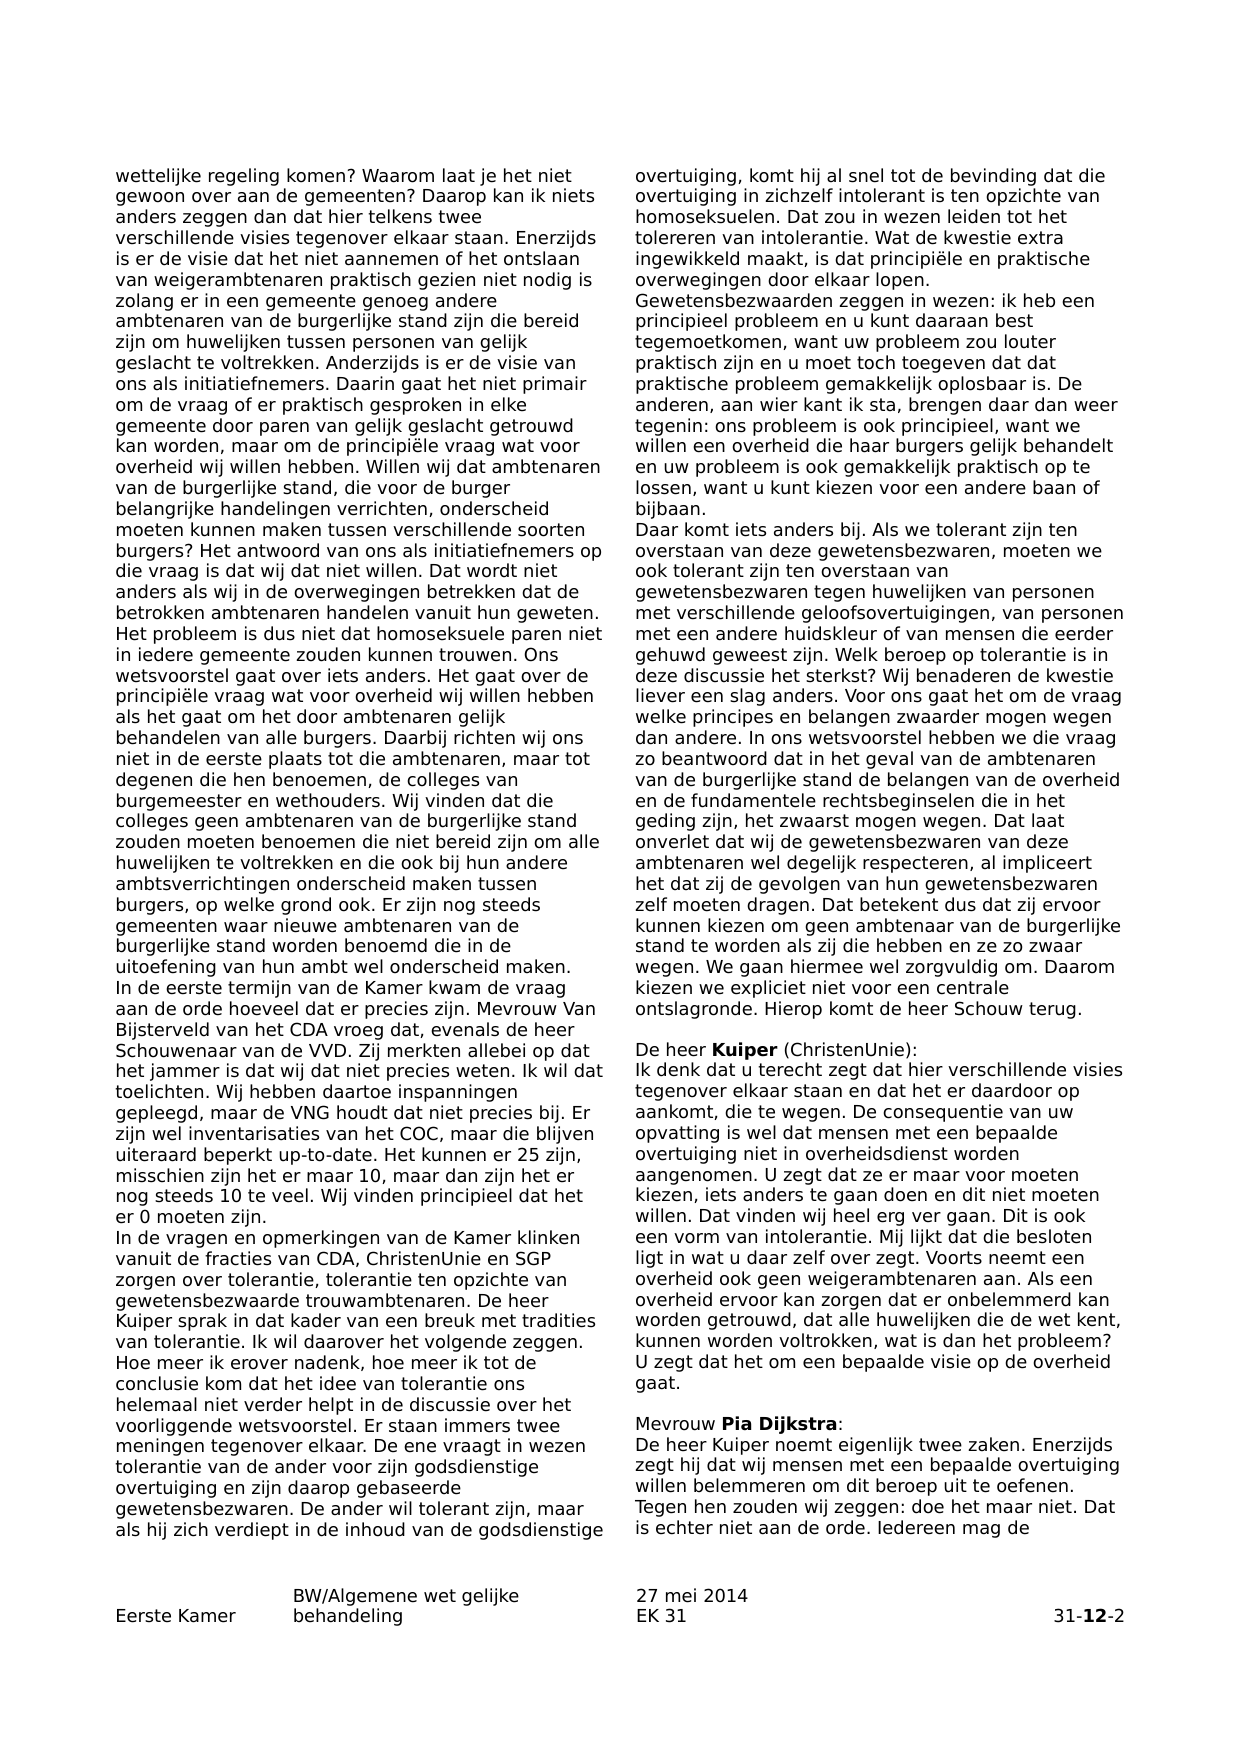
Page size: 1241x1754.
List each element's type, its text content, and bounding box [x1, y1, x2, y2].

text overtuiging, komt hij al snel tot de bevinding dat die overtuiging in zichzelf intolerant is ten opzichte van homoseksuelen. Dat zou in wezen leiden tot het tolereren van intolerantie. Wat de kwestie extra ingewikkeld maakt, is dat principiële en praktische overwegingen door elkaar lopen. Gewetensbezwaarden zeggen in wezen: ik heb een principieel probleem en u kunt daaraan best tegemoetkomen, want uw probleem zou louter praktisch zijn en u moet toch toegeven dat dat praktische probleem gemakkelijk oplosbaar is. De anderen, aan wier kant ik sta, brengen daar dan weer tegenin: ons probleem is ook principieel, want we willen een overheid die haar burgers gelijk behandelt en uw probleem is ook gemakkelijk praktisch op te lossen, want u kunt kiezen voor een andere baan of bijbaan. [635, 165, 1125, 519]
text Mevrouw Pia Dijkstra: [635, 1413, 1125, 1434]
text De heer Kuiper (ChristenUnie): [635, 1039, 1125, 1060]
text Het probleem is dus niet dat homoseksuele paren niet in iedere gemeente zouden kunnen trouwen. Ons wetsvoorstel gaat over iets anders. Het gaat over de principiële vraag wat voor overheid wij willen hebben als het gaat om het door ambtenaren gelijk behandelen van alle burgers. Daarbij richten wij ons niet in de eerste plaats tot die ambtenaren, maar tot degenen die hen benoemen, de colleges van burgemeester en wethouders. Wij vinden dat die colleges geen ambtenaren van de burgerlijke stand zouden moeten benoemen die niet bereid zijn om alle huwelijken te voltrekken en die ook bij hun andere ambtsverrichtingen onderscheid maken tussen burgers, op welke grond ook. Er zijn nog steeds gemeenten waar nieuwe ambtenaren van de burgerlijke stand worden benoemd die in de uitoefening van hun ambt wel onderscheid maken. [115, 624, 605, 978]
text Daar komt iets anders bij. Als we tolerant zijn ten overstaan van deze gewetensbezwaren, moeten we ook tolerant zijn ten overstaan van gewetensbezwaren tegen huwelijken van personen met verschillende geloofsovertuigingen, van personen met een andere huidskleur of van mensen die eerder gehuwd geweest zijn. Welk beroep op tolerantie is in deze discussie het sterkst? Wij benaderen de kwestie liever een slag anders. Voor ons gaat het om de vraag welke principes en belangen zwaarder mogen wegen dan andere. In ons wetsvoorstel hebben we die vraag zo beantwoord dat in het geval van de ambtenaren van de burgerlijke stand de belangen van de overheid en de fundamentele rechtsbeginselen die in het geding zijn, het zwaarst mogen wegen. Dat laat onverlet dat wij de gewetensbezwaren van deze ambtenaren wel degelijk respecteren, al impliceert het dat zij de gevolgen van hun gewetensbezwaren zelf moeten dragen. Dat betekent dus dat zij ervoor kunnen kiezen om geen ambtenaar van de burgerlijke stand te worden als zij die hebben en ze zo zwaar wegen. We gaan hiermee wel zorgvuldig om. Daarom kiezen we expliciet niet voor een centrale ontslagronde. Hierop komt de heer Schouw terug. [635, 519, 1125, 1019]
text De heer Kuiper noemt eigenlijk twee zaken. Enerzijds zegt hij dat wij mensen met een bepaalde overtuiging willen belemmeren om dit beroep uit te oefenen. Tegen hen zouden wij zeggen: doe het maar niet. Dat is echter niet aan de orde. Iedereen mag de [635, 1434, 1125, 1538]
text wettelijke regeling komen? Waarom laat je het niet gewoon over aan de gemeenten? Daarop kan ik niets anders zeggen dan dat hier telkens twee verschillende visies tegenover elkaar staan. Enerzijds is er de visie dat het niet aannemen of het ontslaan van weigerambtenaren praktisch gezien niet nodig is zolang er in een gemeente genoeg andere ambtenaren van de burgerlijke stand zijn die bereid zijn om huwelijken tussen personen van gelijk geslacht te voltrekken. Anderzijds is er de visie van ons als initiatiefnemers. Daarin gaat het niet primair om de vraag of er praktisch gesproken in elke gemeente door paren van gelijk geslacht getrouwd kan worden, maar om de principiële vraag wat voor overheid wij willen hebben. Willen wij dat ambtenaren van de burgerlijke stand, die voor de burger belangrijke handelingen verrichten, onderscheid moeten kunnen maken tussen verschillende soorten burgers? Het antwoord van ons als initiatiefnemers op die vraag is dat wij dat niet willen. Dat wordt niet anders als wij in de overwegingen betrekken dat de betrokken ambtenaren handelen vanuit hun geweten. [115, 165, 605, 624]
text In de vragen en opmerkingen van de Kamer klinken vanuit de fracties van CDA, ChristenUnie en SGP zorgen over tolerantie, tolerantie ten opzichte van gewetensbezwaarde trouwambtenaren. De heer Kuiper sprak in dat kader van een breuk met tradities van tolerantie. Ik wil daarover het volgende zeggen. Hoe meer ik erover nadenk, hoe meer ik tot de conclusie kom dat het idee van tolerantie ons helemaal niet verder helpt in de discussie over het voorliggende wetsvoorstel. Er staan immers twee meningen tegenover elkaar. De ene vraagt in wezen tolerantie van de ander voor zijn godsdienstige overtuiging en zijn daarop gebaseerde gewetensbezwaren. De ander wil tolerant zijn, maar als hij zich verdiept in de inhoud van de godsdienstige [115, 1228, 605, 1540]
text In de eerste termijn van de Kamer kwam de vraag aan de orde hoeveel dat er precies zijn. Mevrouw Van Bijsterveld van het CDA vroeg dat, evenals de heer Schouwenaar van de VVD. Zij merkten allebei op dat het jammer is dat wij dat niet precies weten. Ik wil dat toelichten. Wij hebben daartoe inspanningen gepleegd, maar de VNG houdt dat niet precies bij. Er zijn wel inventarisaties van het COC, maar die blijven uiteraard beperkt up-to-date. Het kunnen er 25 zijn, misschien zijn het er maar 10, maar dan zijn het er nog steeds 10 te veel. Wij vinden principieel dat het er 0 moeten zijn. [115, 978, 605, 1228]
text Ik denk dat u terecht zegt dat hier verschillende visies tegenover elkaar staan en dat het er daardoor op aankomt, die te wegen. De consequentie van uw opvatting is wel dat mensen met een bepaalde overtuiging niet in overheidsdienst worden aangenomen. U zegt dat ze er maar voor moeten kiezen, iets anders te gaan doen en dit niet moeten willen. Dat vinden wij heel erg ver gaan. Dit is ook een vorm van intolerantie. Mij lijkt dat die besloten ligt in wat u daar zelf over zegt. Voorts neemt een overheid ook geen weigerambtenaren aan. Als een overheid ervoor kan zorgen dat er onbelemmerd kan worden getrouwd, dat alle huwelijken die de wet kent, kunnen worden voltrokken, wat is dan het probleem? U zegt dat het om een bepaalde visie op de overheid gaat. [635, 1060, 1125, 1393]
